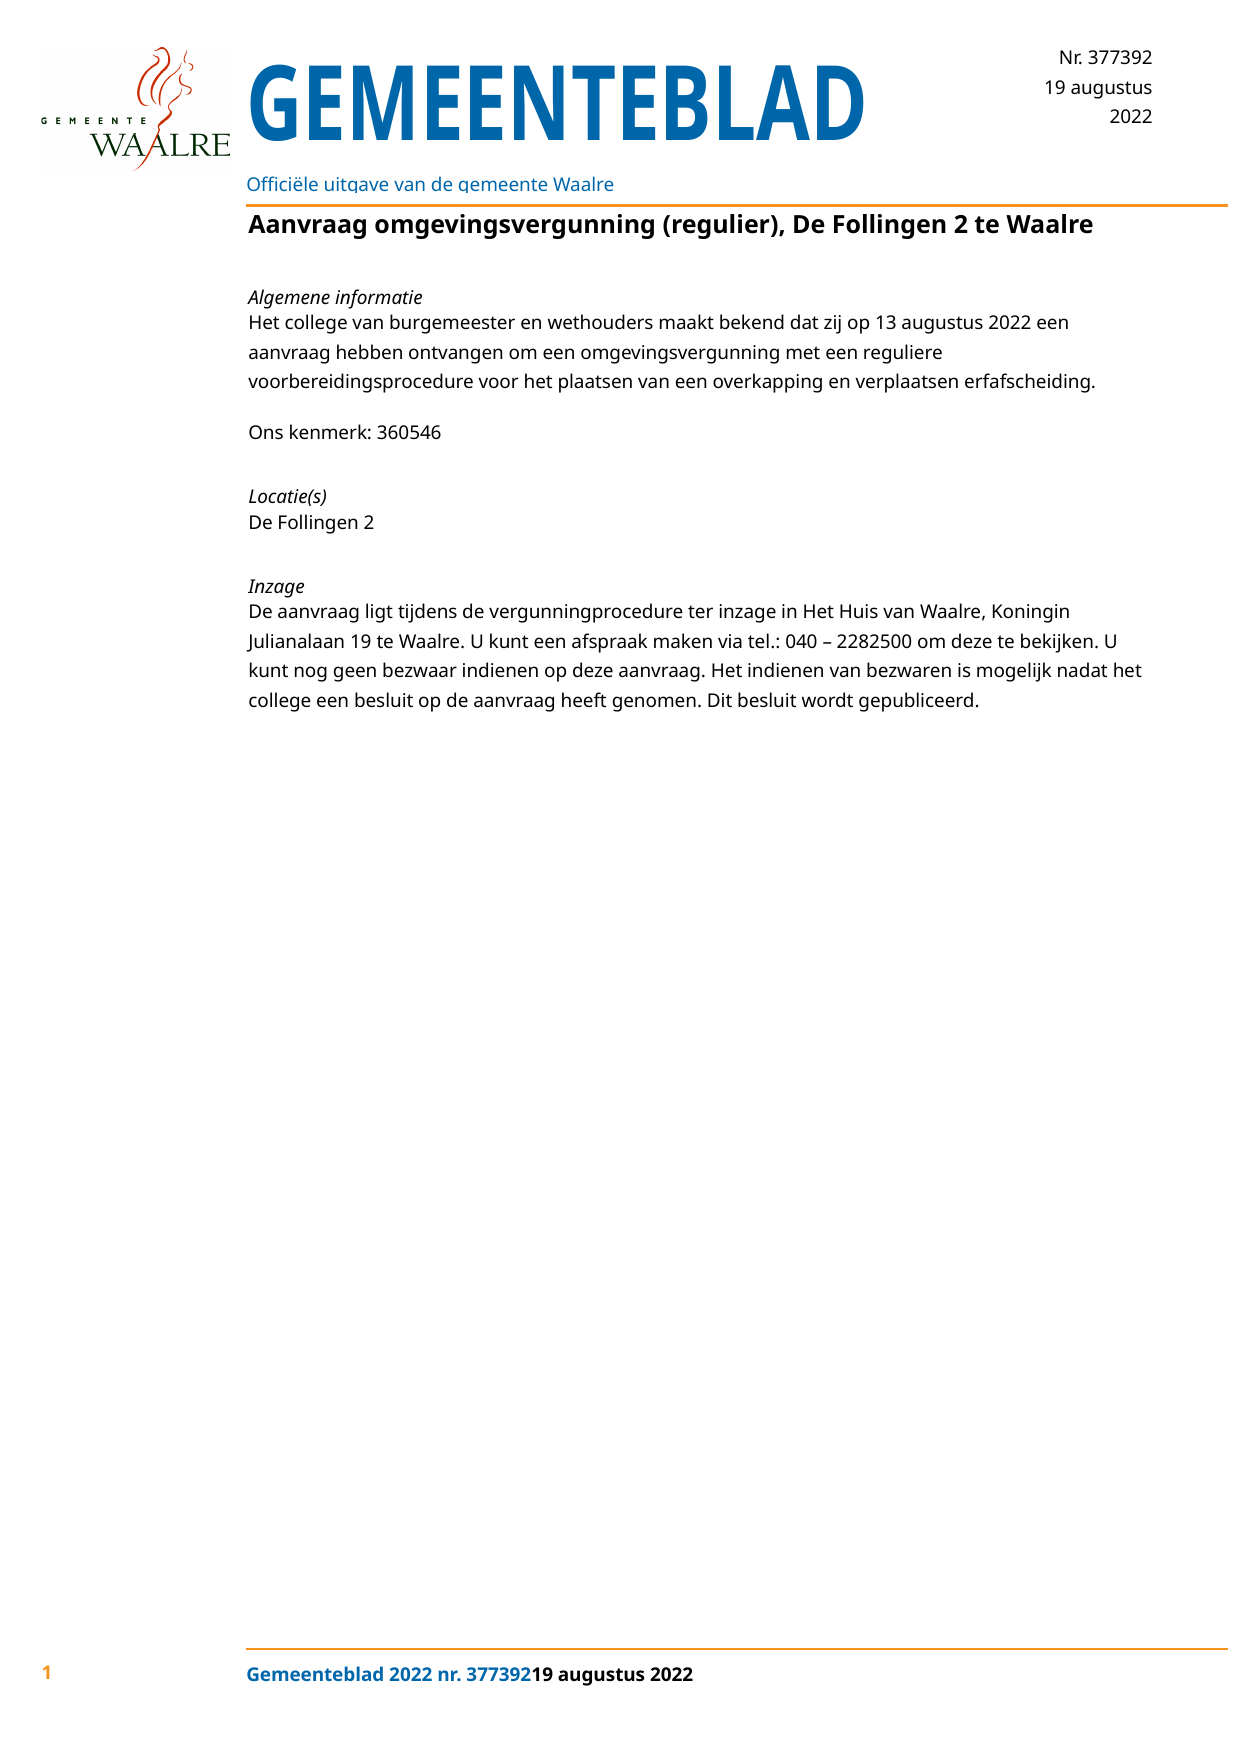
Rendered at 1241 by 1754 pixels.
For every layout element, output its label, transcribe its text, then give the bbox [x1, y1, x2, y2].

text Aanvraag omgevingsvergunning (regulier), De Follingen 2 te Waalre [248, 207, 1152, 241]
text Algemene informatie [248, 284, 1152, 309]
text De aanvraag ligt tijdens de vergunningprocedure ter inzage in Het Huis van Waalre, Koningin Julianalaan 19 te Waalre. U kunt een afspraak maken via tel.: 040 – 2282500 om deze te bekijken. U kunt nog geen bezwaar indienen op deze aanvraag. Het indienen van bezwaren is mogelijk nadat het college een besluit op de aanvraag heeft genomen. Dit besluit wordt gepubliceerd. [248, 598, 1152, 713]
text Locatie(s) [248, 483, 1152, 509]
text Inzage [248, 573, 1152, 598]
picture [41, 47, 231, 172]
text Het college van burgemeester en wethouders maakt bekend dat zij op 13 augustus 2022 een aanvraag hebben ontvangen om een omgevingsvergunning met een reguliere voorbereidingsprocedure voor het plaatsen van een overkapping en verplaatsen erfafscheiding. [248, 309, 1152, 394]
text De Follingen 2 [248, 509, 1152, 534]
text Ons kenmerk: 360546 [248, 419, 1152, 445]
